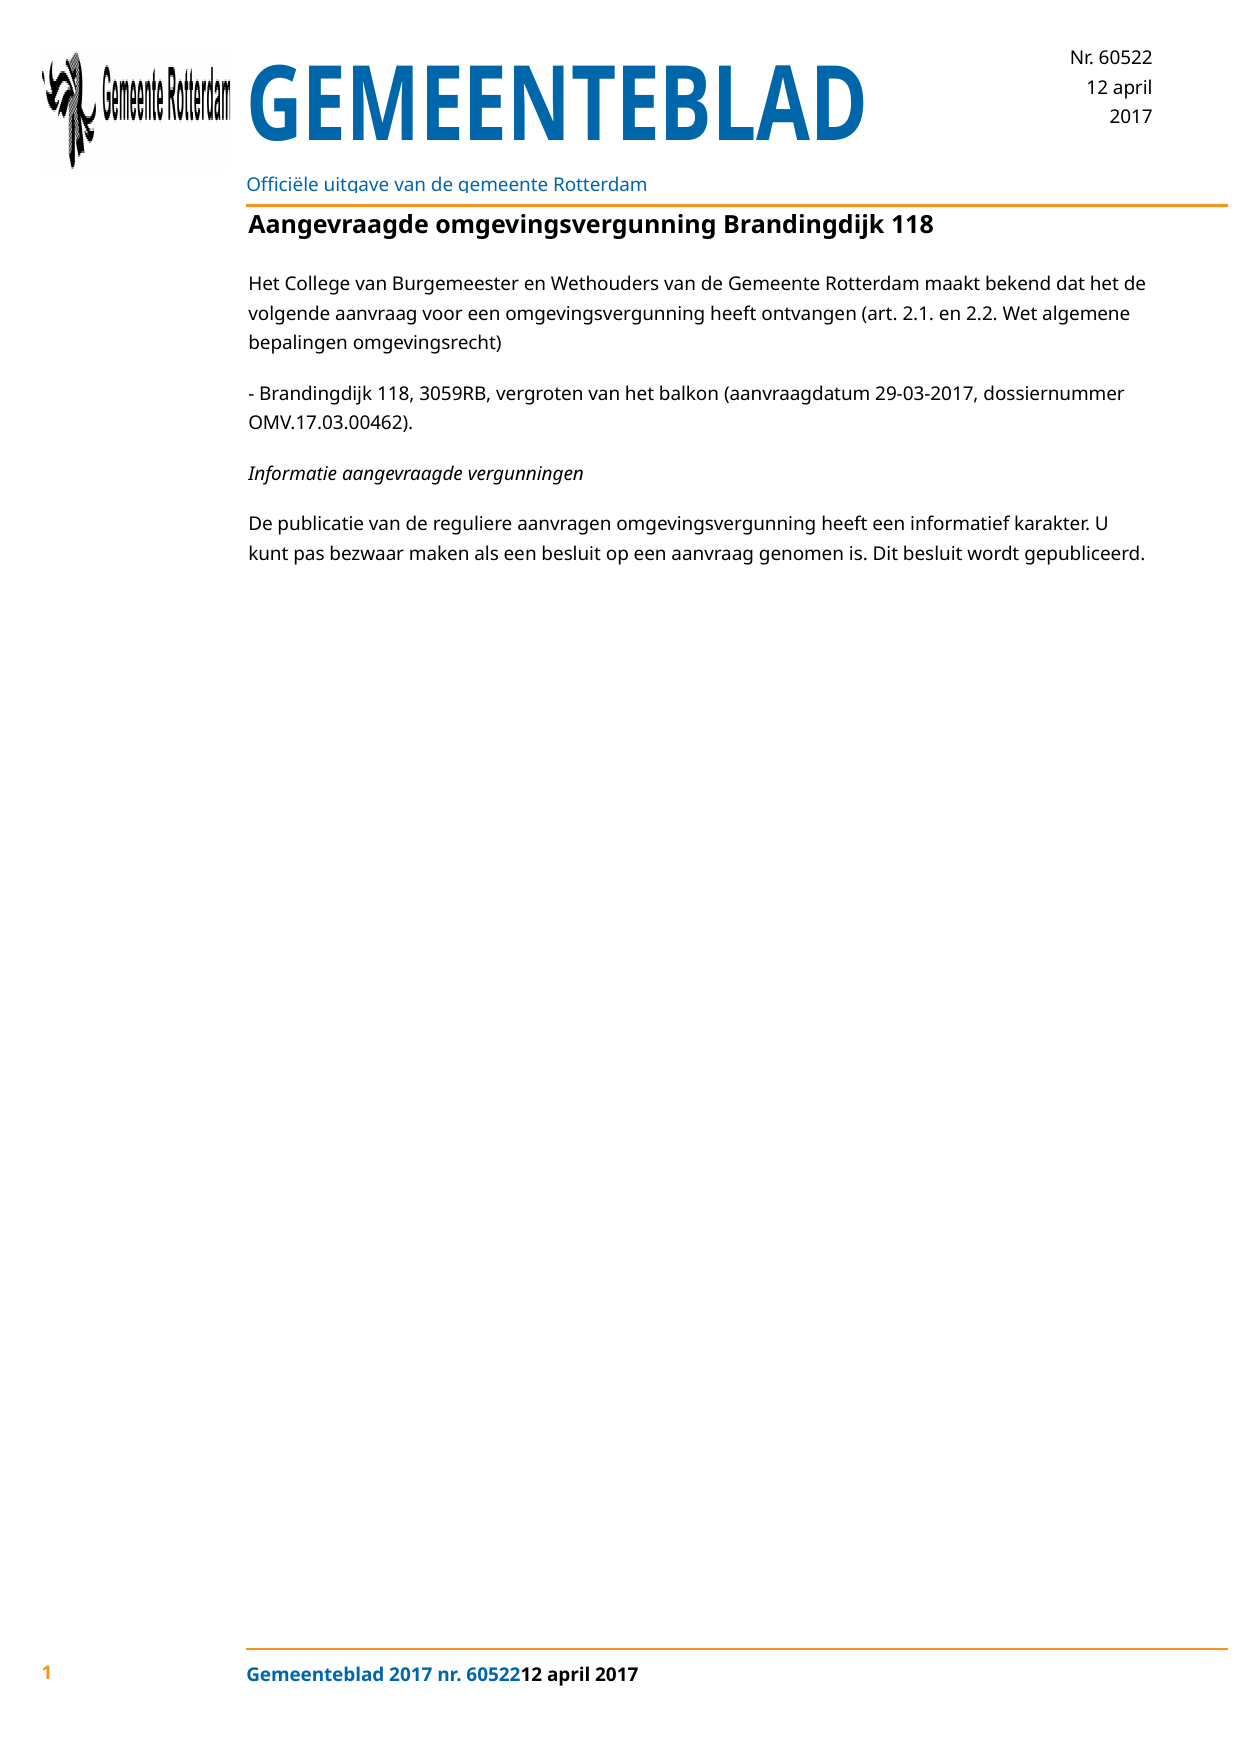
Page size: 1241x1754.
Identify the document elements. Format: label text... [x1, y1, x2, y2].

picture [41, 47, 231, 172]
text Informatie aangevraagde vergunningen [248, 460, 1152, 486]
text De publicatie van de reguliere aanvragen omgevingsvergunning heeft een informatief karakter. U kunt pas bezwaar maken als een besluit op een aanvraag genomen is. Dit besluit wordt gepubliceerd. [248, 510, 1152, 566]
text - Brandingdijk 118, 3059RB, vergroten van het balkon (aanvraagdatum 29-03-2017, dossiernummer OMV.17.03.00462). [248, 380, 1152, 435]
text Aangevraagde omgevingsvergunning Brandingdijk 118 [248, 207, 1152, 241]
text Het College van Burgemeester en Wethouders van de Gemeente Rotterdam maakt bekend dat het de volgende aanvraag voor een omgevingsvergunning heeft ontvangen (art. 2.1. en 2.2. Wet algemene bepalingen omgevingsrecht) [248, 270, 1152, 355]
